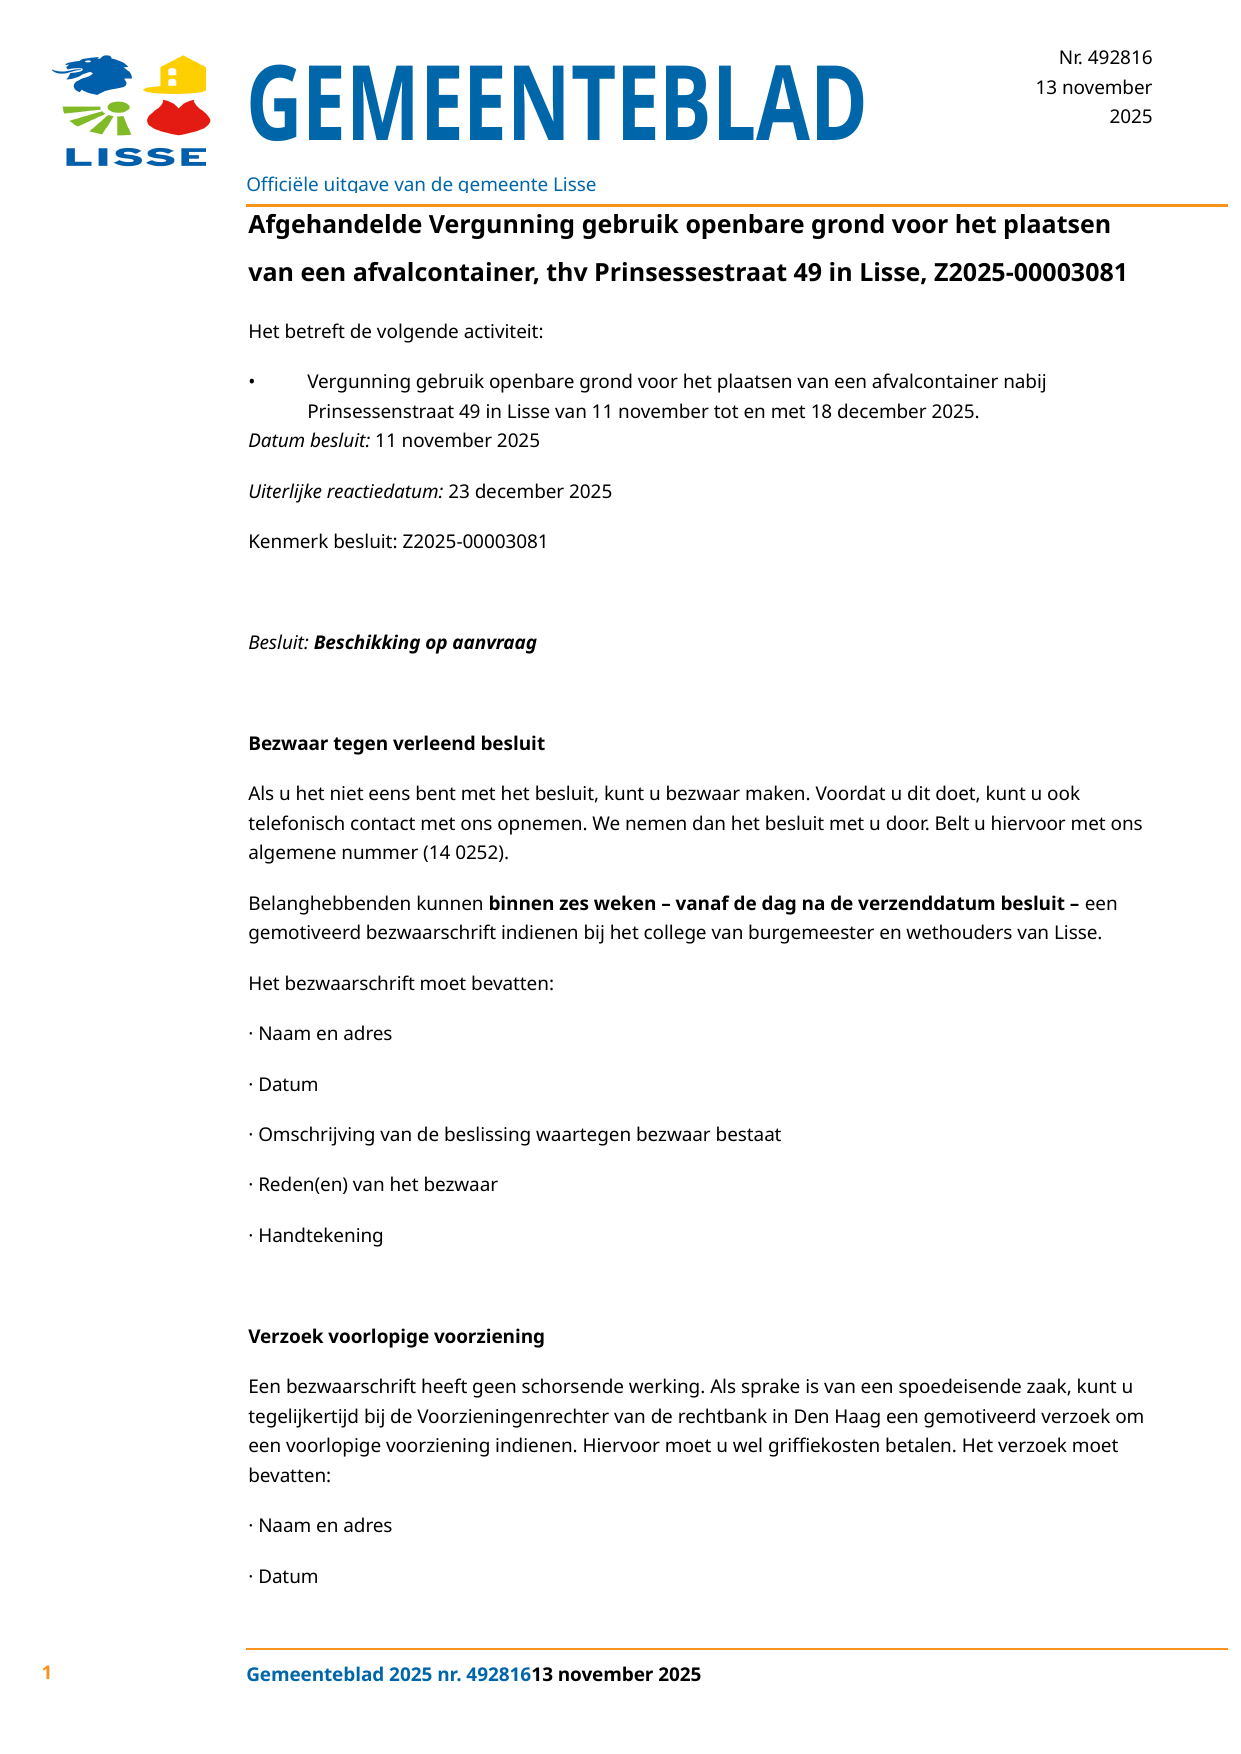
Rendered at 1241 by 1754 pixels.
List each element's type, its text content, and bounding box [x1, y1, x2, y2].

picture [41, 47, 231, 172]
text · Handtekening [248, 1222, 1152, 1248]
text · Datum [248, 1071, 1152, 1097]
text Afgehandelde Vergunning gebruik openbare grond voor het plaatsen van een afvalcontainer, thv Prinsessestraat 49 in Lisse, Z2025-00003081 [248, 207, 1152, 288]
text · Reden(en) van het bezwaar [248, 1172, 1152, 1197]
text Kenmerk besluit: Z2025-00003081 [248, 528, 1152, 554]
text Het betreft de volgende activiteit: [248, 318, 1152, 344]
text Datum besluit: 11 november 2025 [248, 427, 1152, 453]
text · Omschrijving van de beslissing waartegen bezwaar bestaat [248, 1121, 1152, 1147]
text · Naam en adres [248, 1020, 1152, 1046]
text Het bezwaarschrift moet bevatten: [248, 970, 1152, 996]
text Belanghebbenden kunnen binnen zes weken – vanaf de dag na de verzenddatum besluit – een gemotiveerd bezwaarschrift indienen bij het college van burgemeester en wethouders van Lisse. [248, 890, 1152, 945]
text Als u het niet eens bent met het besluit, kunt u bezwaar maken. Voordat u dit doet, kunt u ook telefonisch contact met ons opnemen. We nemen dan het besluit met u door. Belt u hiervoor met ons algemene nummer (14 0252). [248, 780, 1152, 865]
list Vergunning gebruik openbare grond voor het plaatsen van een afvalcontainer nabij Prinsessenstraat 49 in Lisse van 11 november tot en met 18 december 2025. [248, 368, 1152, 424]
text Bezwaar tegen verleend besluit [248, 730, 1152, 756]
text · Naam en adres [248, 1512, 1152, 1538]
text Verzoek voorlopige voorziening [248, 1323, 1152, 1349]
text Een bezwaarschrift heeft geen schorsende werking. Als sprake is van een spoedeisende zaak, kunt u tegelijkertijd bij de Voorzieningenrechter van de rechtbank in Den Haag een gemotiveerd verzoek om een voorlopige voorziening indienen. Hiervoor moet u wel griffiekosten betalen. Het verzoek moet bevatten: [248, 1373, 1152, 1488]
text Besluit: Beschikking op aanvraag [248, 629, 1152, 655]
text · Datum [248, 1563, 1152, 1589]
text Uiterlijke reactiedatum: 23 december 2025 [248, 478, 1152, 504]
